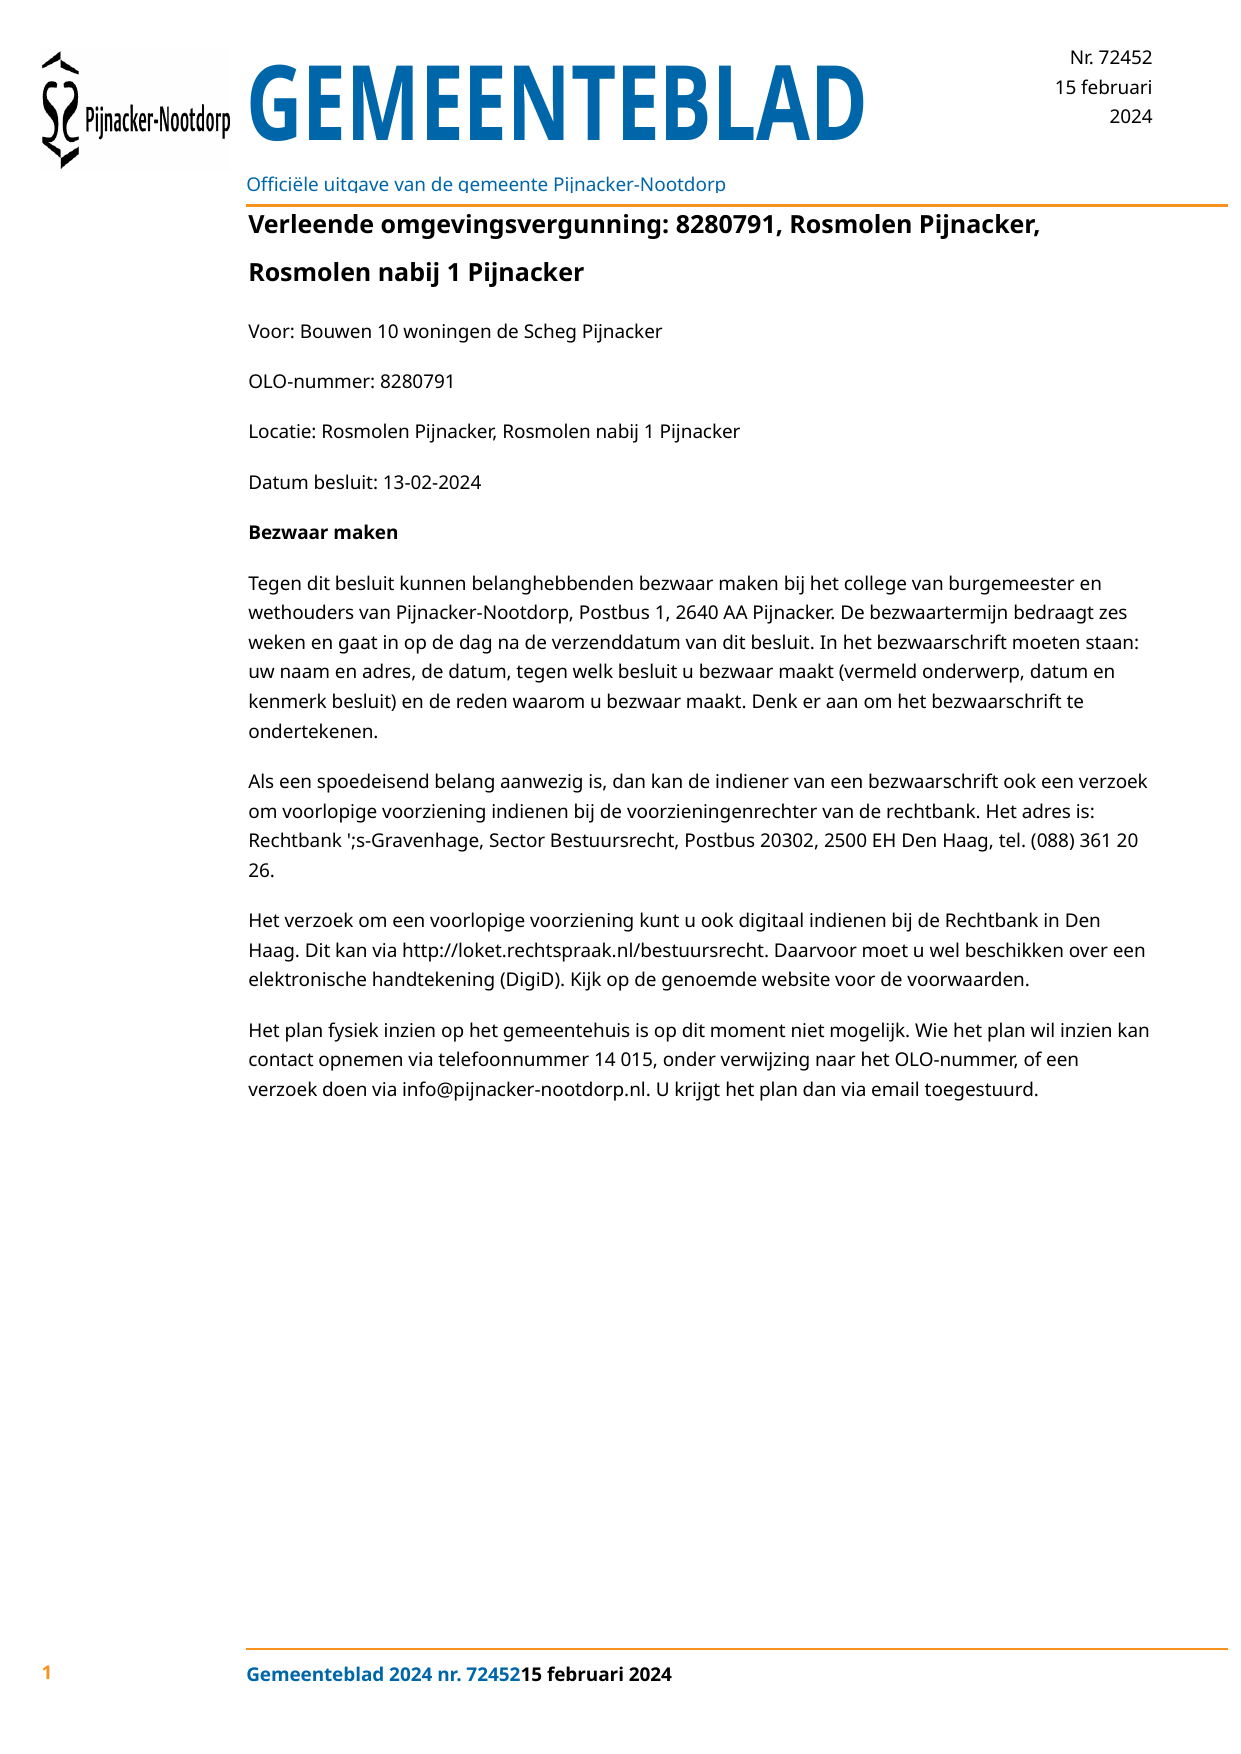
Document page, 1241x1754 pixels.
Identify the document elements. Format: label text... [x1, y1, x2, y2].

text Het verzoek om een voorlopige voorziening kunt u ook digitaal indienen bij de Rechtbank in Den Haag. Dit kan via http://loket.rechtspraak.nl/bestuursrecht. Daarvoor moet u wel beschikken over een elektronische handtekening (DigiD). Kijk op de genoemde website voor de voorwaarden. [248, 907, 1152, 992]
text Tegen dit besluit kunnen belanghebbenden bezwaar maken bij het college van burgemeester en wethouders van Pijnacker-Nootdorp, Postbus 1, 2640 AA Pijnacker. De bezwaartermijn bedraagt zes weken en gaat in op de dag na de verzenddatum van dit besluit. In het bezwaarschrift moeten staan: uw naam en adres, de datum, tegen welk besluit u bezwaar maakt (vermeld onderwerp, datum en kenmerk besluit) en de reden waarom u bezwaar maakt. Denk er aan om het bezwaarschrift te ondertekenen. [248, 570, 1152, 744]
text Als een spoedeisend belang aanwezig is, dan kan de indiener van een bezwaarschrift ook een verzoek om voorlopige voorziening indienen bij de voorzieningenrechter van de rechtbank. Het adres is: Rechtbank ';s-Gravenhage, Sector Bestuursrecht, Postbus 20302, 2500 EH Den Haag, tel. (088) 361 20 26. [248, 768, 1152, 883]
text Verleende omgevingsvergunning: 8280791, Rosmolen Pijnacker, Rosmolen nabij 1 Pijnacker [248, 207, 1152, 288]
text OLO-nummer: 8280791 [248, 368, 1152, 394]
text Bezwaar maken [248, 519, 1152, 545]
text Het plan fysiek inzien op het gemeentehuis is op dit moment niet mogelijk. Wie het plan wil inzien kan contact opnemen via telefoonnummer 14 015, onder verwijzing naar het OLO-nummer, of een verzoek doen via info@pijnacker-nootdorp.nl. U krijgt het plan dan via email toegestuurd. [248, 1017, 1152, 1102]
picture [41, 47, 231, 172]
text Datum besluit: 13-02-2024 [248, 469, 1152, 495]
text Locatie: Rosmolen Pijnacker, Rosmolen nabij 1 Pijnacker [248, 419, 1152, 444]
text Voor: Bouwen 10 woningen de Scheg Pijnacker [248, 318, 1152, 344]
